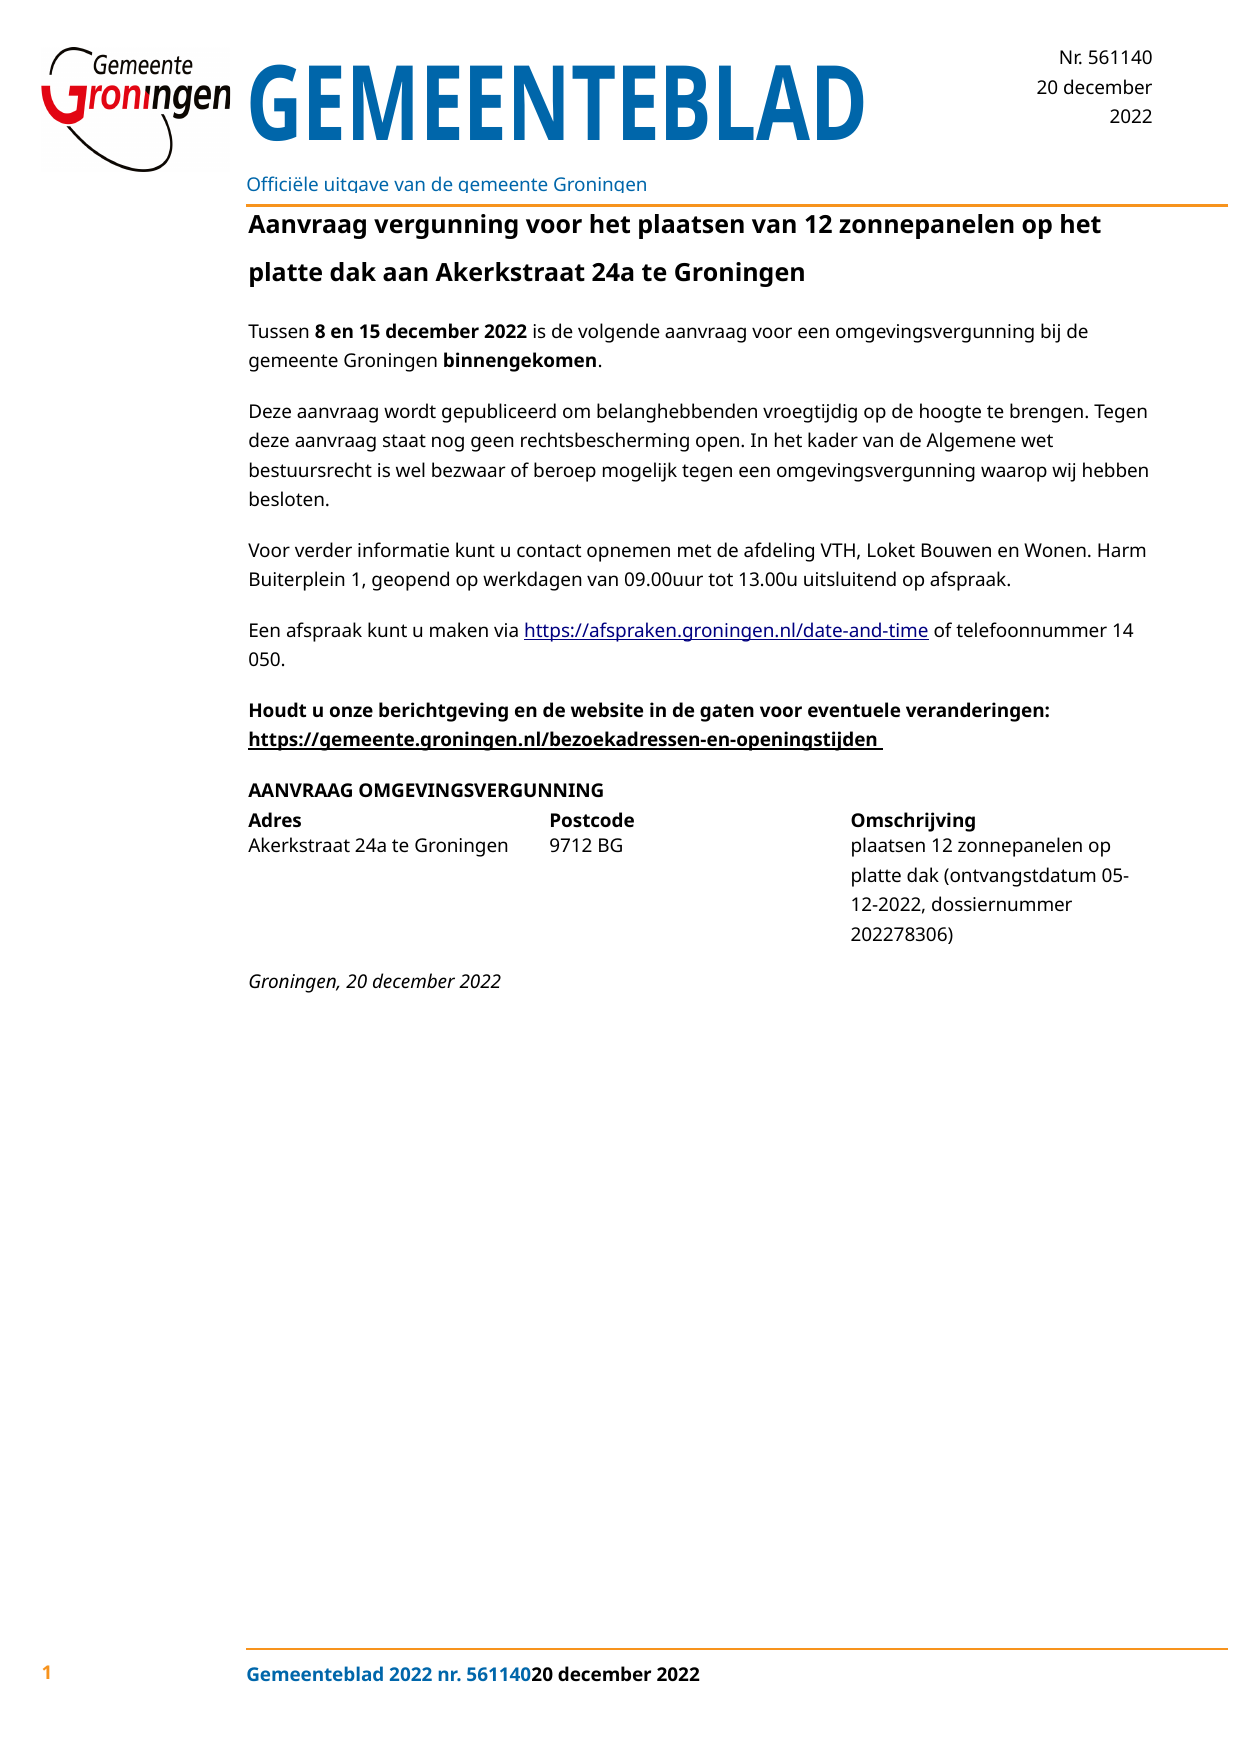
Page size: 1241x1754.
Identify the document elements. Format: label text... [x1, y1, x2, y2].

table_header Adres [248, 807, 549, 832]
text Een afspraak kunt u maken via https://afspraken.groningen.nl/date-and-time of telefoonnummer 14 050. [248, 617, 1152, 672]
text Aanvraag vergunning voor het plaatsen van 12 zonnepanelen op het platte dak aan Akerkstraat 24a te Groningen [248, 207, 1152, 288]
text AANVRAAG OMGEVINGSVERGUNNING [248, 777, 1152, 803]
text Voor verder informatie kunt u contact opnemen met de afdeling VTH, Loket Bouwen en Wonen. Harm Buiterplein 1, geopend op werkdagen van 09.00uur tot 13.00u uitsluitend op afspraak. [248, 537, 1152, 592]
text Tussen 8 en 15 december 2022 is de volgende aanvraag voor een omgevingsvergunning bij de gemeente Groningen binnengekomen. [248, 318, 1152, 373]
table_cell 9712 BG [549, 833, 850, 947]
picture [41, 47, 231, 172]
table_cell Akerkstraat 24a te Groningen [248, 833, 549, 947]
table_header Omschrijving [850, 807, 1152, 832]
table_cell plaatsen 12 zonnepanelen op platte dak (ontvangstdatum 05-12-2022, dossiernummer 202278306) [850, 833, 1152, 947]
text Houdt u onze berichtgeving en de website in de gaten voor eventuele veranderingen: https://gemeente.groningen.nl/bezoekadressen-en-openingstijden [248, 697, 1152, 752]
text Groningen, 20 december 2022 [248, 968, 1152, 994]
table_header Postcode [549, 807, 850, 832]
text Deze aanvraag wordt gepubliceerd om belanghebbenden vroegtijdig op de hoogte te brengen. Tegen deze aanvraag staat nog geen rechtsbescherming open. In het kader van de Algemene wet bestuursrecht is wel bezwaar of beroep mogelijk tegen een omgevingsvergunning waarop wij hebben besloten. [248, 398, 1152, 512]
